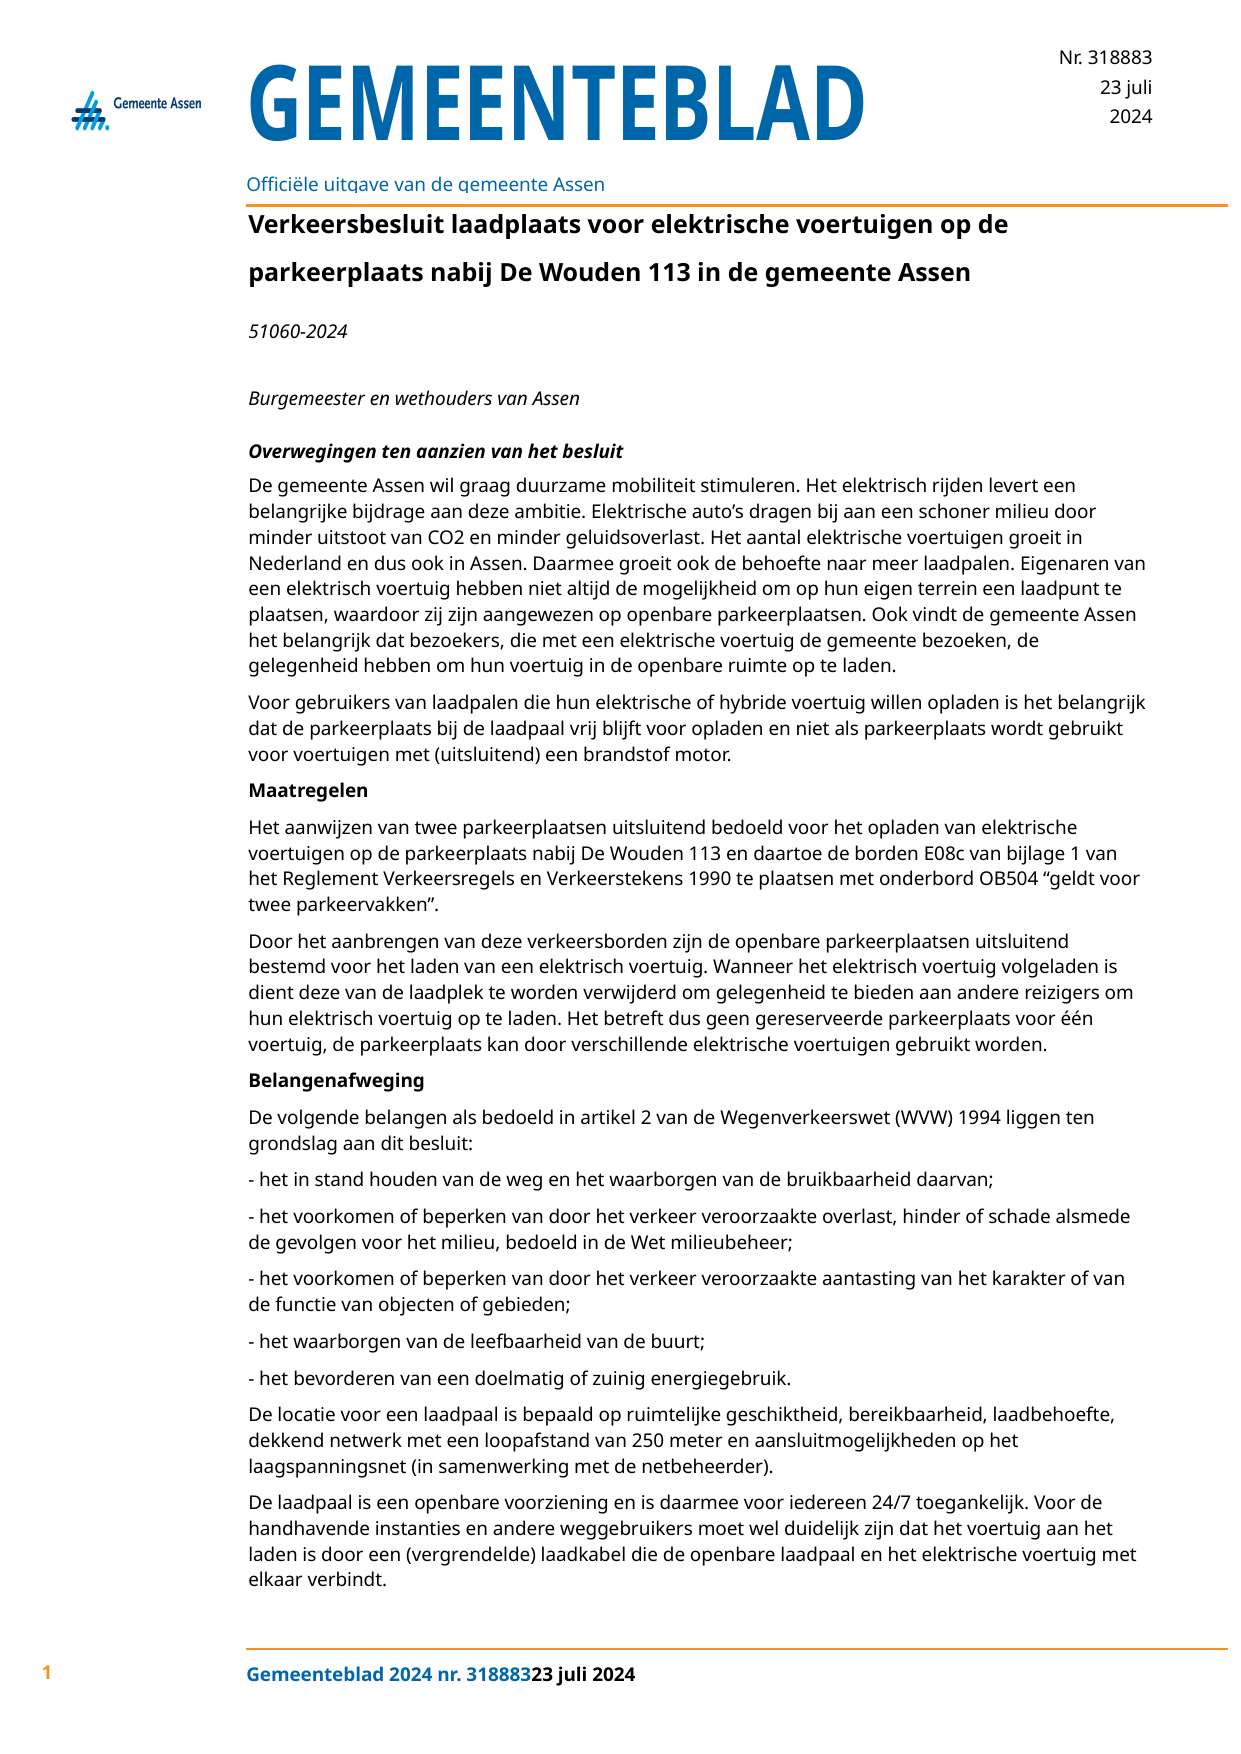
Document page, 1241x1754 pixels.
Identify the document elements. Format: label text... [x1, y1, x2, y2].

text Maatregelen [248, 777, 1152, 803]
text De volgende belangen als bedoeld in artikel 2 van de Wegenverkeerswet (WVW) 1994 liggen ten grondslag aan dit besluit: [248, 1104, 1152, 1156]
picture [41, 47, 231, 172]
text - het in stand houden van de weg en het waarborgen van de bruikbaarheid daarvan; [248, 1167, 1152, 1192]
text - het voorkomen of beperken van door het verkeer veroorzaakte overlast, hinder of schade alsmede de gevolgen voor het milieu, bedoeld in de Wet milieubeheer; [248, 1203, 1152, 1255]
text Voor gebruikers van laadpalen die hun elektrische of hybride voertuig willen opladen is het belangrijk dat de parkeerplaats bij de laadpaal vrij blijft voor opladen en niet als parkeerplaats wordt gebruikt voor voertuigen met (uitsluitend) een brandstof motor. [248, 689, 1152, 766]
text De gemeente Assen wil graag duurzame mobiliteit stimuleren. Het elektrisch rijden levert een belangrijke bijdrage aan deze ambitie. Elektrische auto’s dragen bij aan een schoner milieu door minder uitstoot van CO2 en minder geluidsoverlast. Het aantal elektrische voertuigen groeit in Nederland en dus ook in Assen. Daarmee groeit ook de behoefte naar meer laadpalen. Eigenaren van een elektrisch voertuig hebben niet altijd de mogelijkheid om op hun eigen terrein een laadpunt te plaatsen, waardoor zij zijn aangewezen op openbare parkeerplaatsen. Ook vindt de gemeente Assen het belangrijk dat bezoekers, die met een elektrische voertuig de gemeente bezoeken, de gelegenheid hebben om hun voertuig in de openbare ruimte op te laden. [248, 472, 1152, 678]
text De locatie voor een laadpaal is bepaald op ruimtelijke geschiktheid, bereikbaarheid, laadbehoefte, dekkend netwerk met een loopafstand van 250 meter en aansluitmogelijkheden op het laagspanningsnet (in samenwerking met de netbeheerder). [248, 1401, 1152, 1478]
text Burgemeester en wethouders van Assen [248, 386, 1152, 411]
text - het voorkomen of beperken van door het verkeer veroorzaakte aantasting van het karakter of van de functie van objecten of gebieden; [248, 1266, 1152, 1317]
text Overwegingen ten aanzien van het besluit [248, 438, 1152, 464]
text 51060-2024 [248, 318, 1152, 344]
text Belangenafweging [248, 1067, 1152, 1093]
text Door het aanbrengen van deze verkeersborden zijn de openbare parkeerplaatsen uitsluitend bestemd voor het laden van een elektrisch voertuig. Wanneer het elektrisch voertuig volgeladen is dient deze van de laadplek te worden verwijderd om gelegenheid te bieden aan andere reizigers om hun elektrisch voertuig op te laden. Het betreft dus geen gereserveerde parkeerplaats voor één voertuig, de parkeerplaats kan door verschillende elektrische voertuigen gebruikt worden. [248, 928, 1152, 1057]
text - het waarborgen van de leefbaarheid van de buurt; [248, 1328, 1152, 1354]
text Verkeersbesluit laadplaats voor elektrische voertuigen op de parkeerplaats nabij De Wouden 113 in de gemeente Assen [248, 207, 1152, 288]
text - het bevorderen van een doelmatig of zuinig energiegebruik. [248, 1365, 1152, 1390]
text Het aanwijzen van twee parkeerplaatsen uitsluitend bedoeld voor het opladen van elektrische voertuigen op de parkeerplaats nabij De Wouden 113 en daartoe de borden E08c van bijlage 1 van het Reglement Verkeersregels en Verkeerstekens 1990 te plaatsen met onderbord OB504 “geldt voor twee parkeervakken”. [248, 814, 1152, 917]
text De laadpaal is een openbare voorziening en is daarmee voor iedereen 24/7 toegankelijk. Voor de handhavende instanties en andere weggebruikers moet wel duidelijk zijn dat het voertuig aan het laden is door een (vergrendelde) laadkabel die de openbare laadpaal en het elektrische voertuig met elkaar verbindt. [248, 1489, 1152, 1592]
